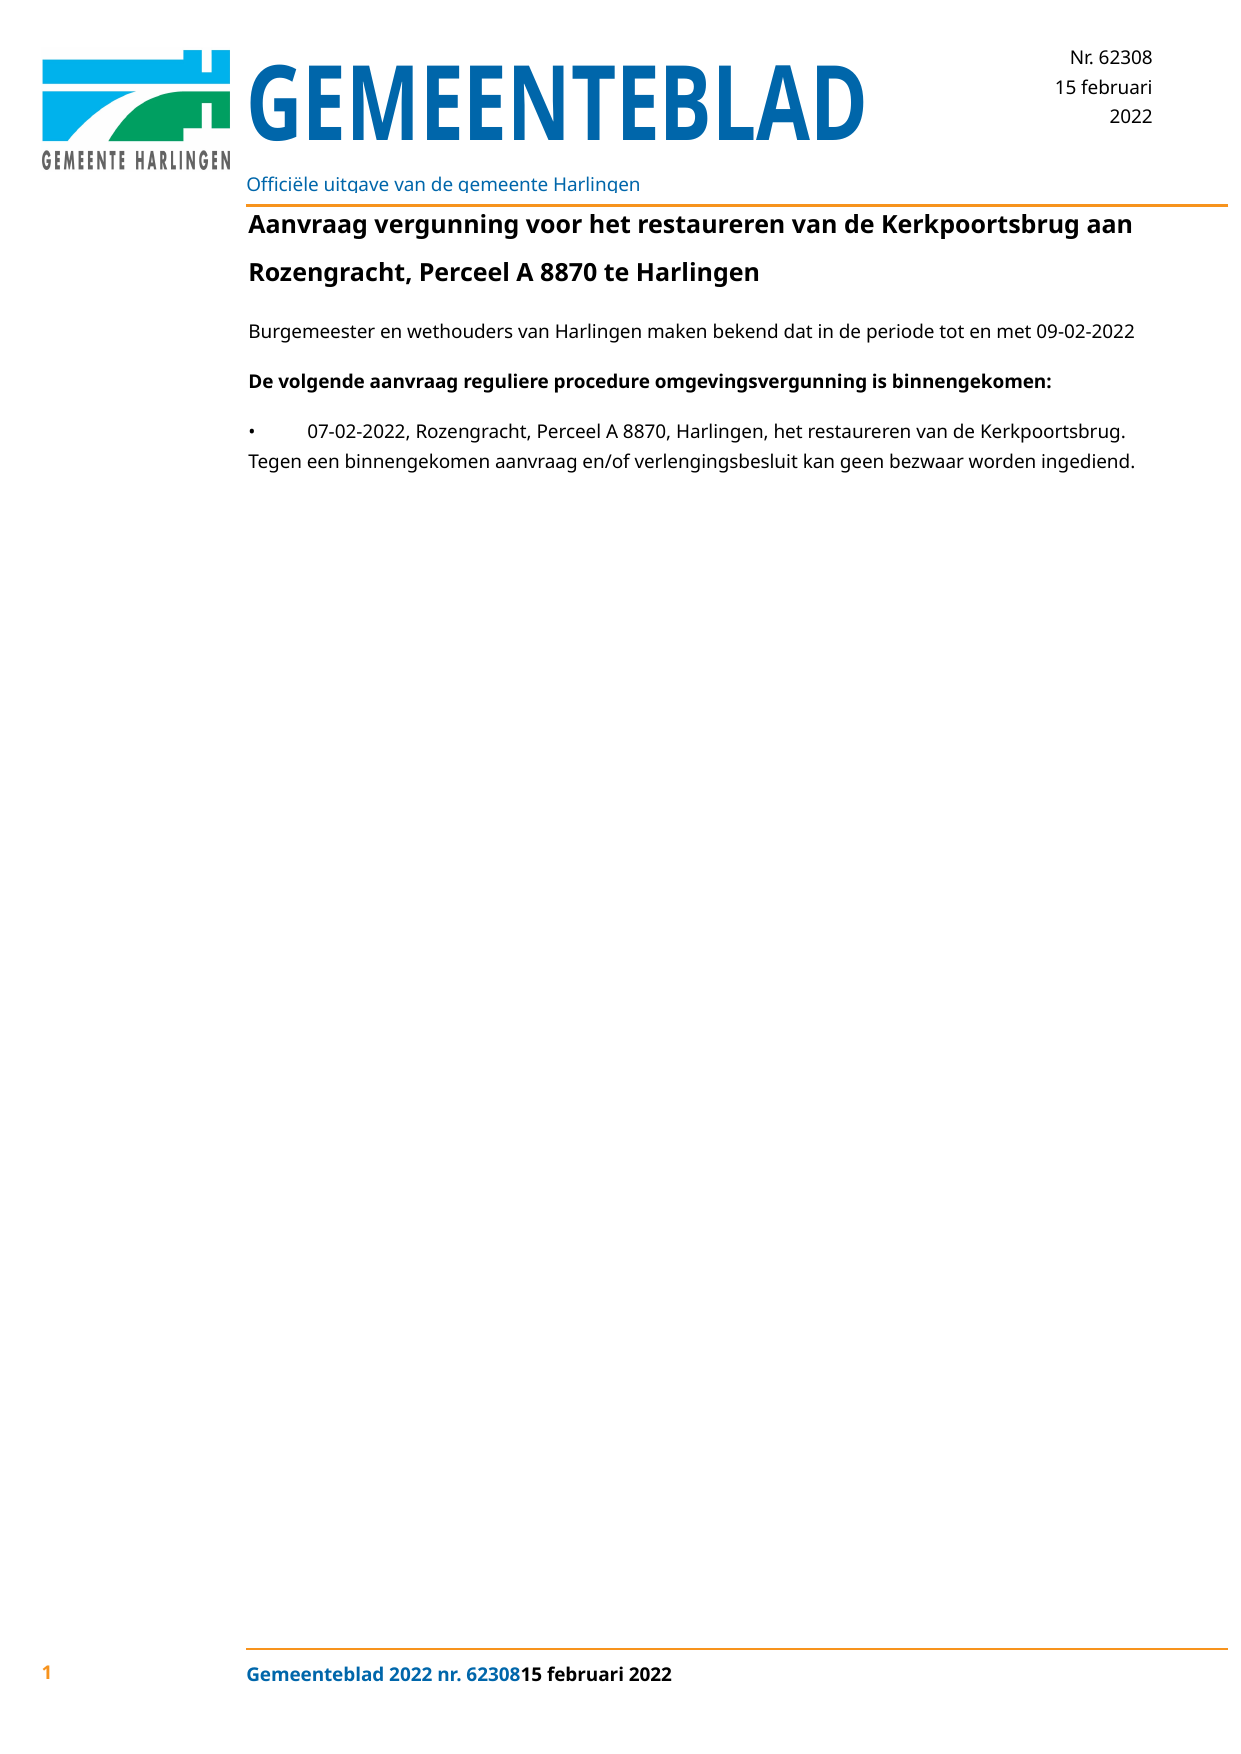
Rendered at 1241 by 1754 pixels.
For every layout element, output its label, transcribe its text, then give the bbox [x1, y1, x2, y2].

text De volgende aanvraag reguliere procedure omgevingsvergunning is binnengekomen: [248, 368, 1152, 394]
picture [41, 47, 231, 172]
text Aanvraag vergunning voor het restaureren van de Kerkpoortsbrug aan Rozengracht, Perceel A 8870 te Harlingen [248, 207, 1152, 288]
list 07-02-2022, Rozengracht, Perceel A 8870, Harlingen, het restaureren van de Kerkpoortsbrug. [248, 419, 1152, 444]
text Tegen een binnengekomen aanvraag en/of verlengingsbesluit kan geen bezwaar worden ingediend. [248, 448, 1152, 474]
text Burgemeester en wethouders van Harlingen maken bekend dat in de periode tot en met 09-02-2022 [248, 318, 1152, 344]
